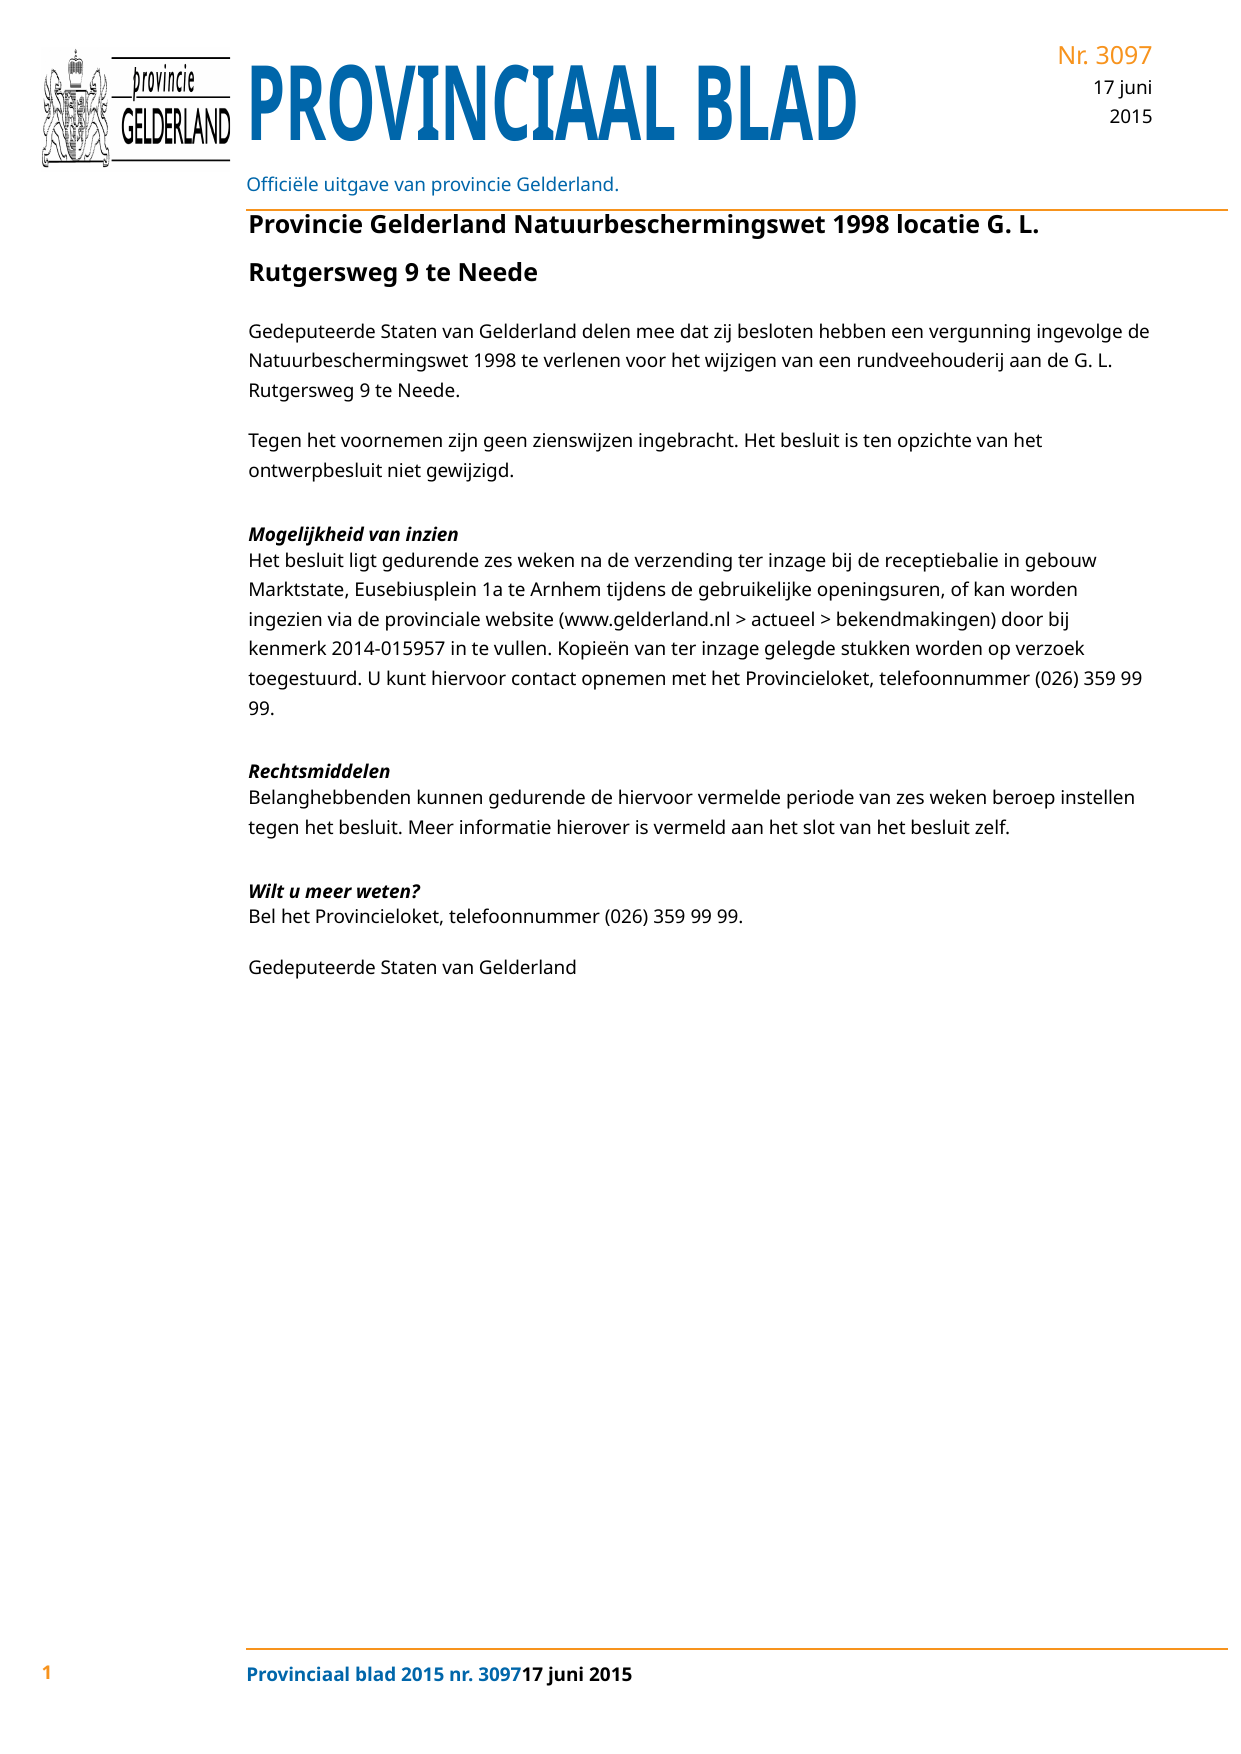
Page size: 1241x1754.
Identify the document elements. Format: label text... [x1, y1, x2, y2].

text Bel het Provincieloket, telefoonnummer (026) 359 99 99. [248, 904, 1152, 929]
text Belanghebbenden kunnen gedurende de hiervoor vermelde periode van zes weken beroep instellen tegen het besluit. Meer informatie hierover is vermeld aan het slot van het besluit zelf. [248, 784, 1152, 840]
text Gedeputeerde Staten van Gelderland [248, 954, 1152, 980]
text Rechtsmiddelen [248, 759, 1152, 784]
text Gedeputeerde Staten van Gelderland delen mee dat zij besloten hebben een vergunning ingevolge de Natuurbeschermingswet 1998 te verlenen voor het wijzigen van een rundveehouderij aan de G. L. Rutgersweg 9 te Neede. [248, 318, 1152, 403]
text Provincie Gelderland Natuurbeschermingswet 1998 locatie G. L. Rutgersweg 9 te Neede [248, 211, 1152, 288]
text Tegen het voornemen zijn geen zienswijzen ingebracht. Het besluit is ten opzichte van het ontwerpbesluit niet gewijzigd. [248, 427, 1152, 483]
picture [41, 47, 231, 172]
text Mogelijkheid van inzien [248, 521, 1152, 547]
text Het besluit ligt gedurende zes weken na de verzending ter inzage bij de receptiebalie in gebouw Marktstate, Eusebiusplein 1a te Arnhem tijdens de gebruikelijke openingsuren, of kan worden ingezien via de provinciale website (www.gelderland.nl > actueel > bekendmakingen) door bij kenmerk 2014-015957 in te vullen. Kopieën van ter inzage gelegde stukken worden op verzoek toegestuurd. U kunt hiervoor contact opnemen met het Provincieloket, telefoonnummer (026) 359 99 99. [248, 547, 1152, 720]
text Wilt u meer weten? [248, 878, 1152, 904]
